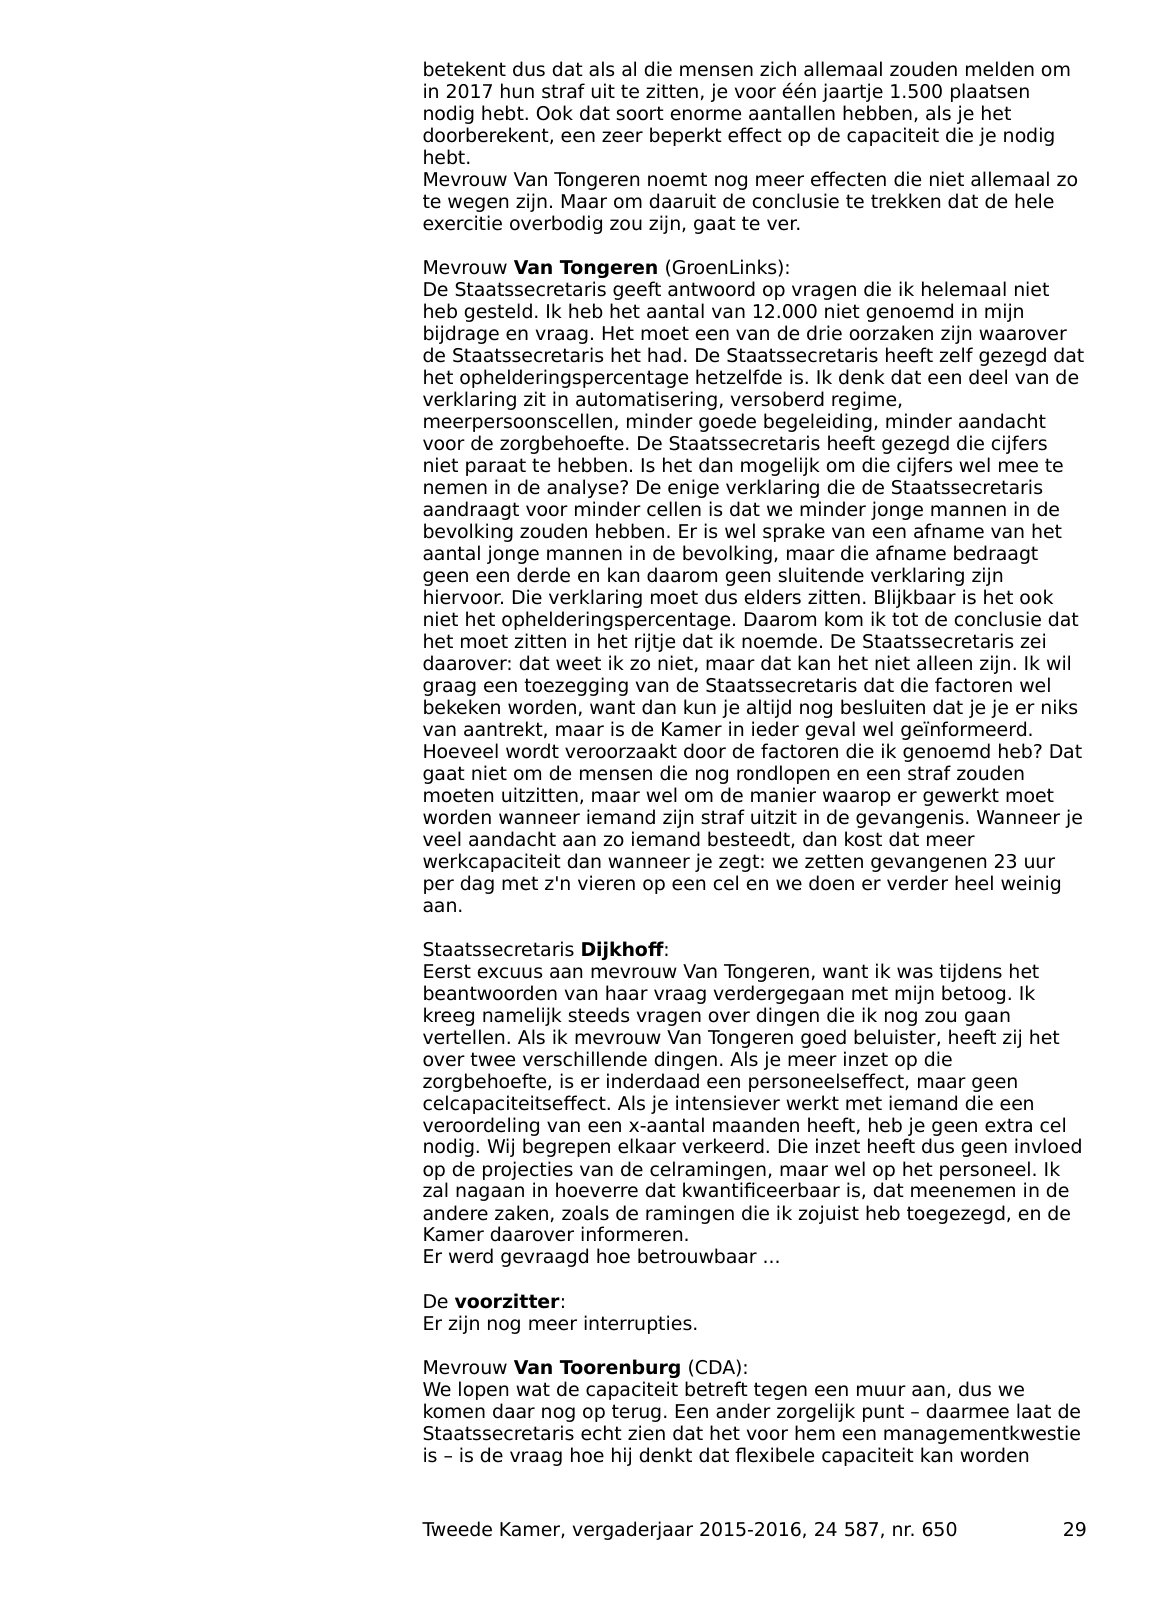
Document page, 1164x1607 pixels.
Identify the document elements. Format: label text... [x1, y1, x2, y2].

text Mevrouw Van Toorenburg (CDA): [422, 1357, 1087, 1379]
text We lopen wat de capaciteit betreft tegen een muur aan, dus we komen daar nog op terug. Een ander zorgelijk punt – daarmee laat de Staatssecretaris echt zien dat het voor hem een managementkwestie is – is de vraag hoe hij denkt dat flexibele capaciteit kan worden [422, 1379, 1087, 1467]
text De Staatssecretaris geeft antwoord op vragen die ik helemaal niet heb gesteld. Ik heb het aantal van 12.000 niet genoemd in mijn bijdrage en vraag. Het moet een van de drie oorzaken zijn waarover de Staatssecretaris het had. De Staatssecretaris heeft zelf gezegd dat het ophelderingspercentage hetzelfde is. Ik denk dat een deel van de verklaring zit in automatisering, versoberd regime, meerpersoonscellen, minder goede begeleiding, minder aandacht voor de zorgbehoefte. De Staatssecretaris heeft gezegd die cijfers niet paraat te hebben. Is het dan mogelijk om die cijfers wel mee te nemen in de analyse? De enige verklaring die de Staatssecretaris aandraagt voor minder cellen is dat we minder jonge mannen in de bevolking zouden hebben. Er is wel sprake van een afname van het aantal jonge mannen in de bevolking, maar die afname bedraagt geen een derde en kan daarom geen sluitende verklaring zijn hiervoor. Die verklaring moet dus elders zitten. Blijkbaar is het ook niet het ophelderingspercentage. Daarom kom ik tot de conclusie dat het moet zitten in het rijtje dat ik noemde. De Staatssecretaris zei daarover: dat weet ik zo niet, maar dat kan het niet alleen zijn. Ik wil graag een toezegging van de Staatssecretaris dat die factoren wel bekeken worden, want dan kun je altijd nog besluiten dat je je er niks van aantrekt, maar is de Kamer in ieder geval wel geïnformeerd. Hoeveel wordt veroorzaakt door de factoren die ik genoemd heb? Dat gaat niet om de mensen die nog rondlopen en een straf zouden moeten uitzitten, maar wel om de manier waarop er gewerkt moet worden wanneer iemand zijn straf uitzit in de gevangenis. Wanneer je veel aandacht aan zo iemand besteedt, dan kost dat meer werkcapaciteit dan wanneer je zegt: we zetten gevangenen 23 uur per dag met z'n vieren op een cel en we doen er verder heel weinig aan. [422, 279, 1087, 916]
text Eerst excuus aan mevrouw Van Tongeren, want ik was tijdens het beantwoorden van haar vraag verdergegaan met mijn betoog. Ik kreeg namelijk steeds vragen over dingen die ik nog zou gaan vertellen. Als ik mevrouw Van Tongeren goed beluister, heeft zij het over twee verschillende dingen. Als je meer inzet op die zorgbehoefte, is er inderdaad een personeelseffect, maar geen celcapaciteitseffect. Als je intensiever werkt met iemand die een veroordeling van een x-aantal maanden heeft, heb je geen extra cel nodig. Wij begrepen elkaar verkeerd. Die inzet heeft dus geen invloed op de projecties van de celramingen, maar wel op het personeel. Ik zal nagaan in hoeverre dat kwantificeerbaar is, dat meenemen in de andere zaken, zoals de ramingen die ik zojuist heb toegezegd, en de Kamer daarover informeren. [422, 961, 1087, 1246]
text De voorzitter: [422, 1291, 1087, 1312]
text Staatssecretaris Dijkhoff: [422, 939, 1087, 961]
text Er werd gevraagd hoe betrouwbaar ... [422, 1246, 1087, 1268]
text Er zijn nog meer interrupties. [422, 1312, 1087, 1334]
text betekent dus dat als al die mensen zich allemaal zouden melden om in 2017 hun straf uit te zitten, je voor één jaartje 1.500 plaatsen nodig hebt. Ook dat soort enorme aantallen hebben, als je het doorberekent, een zeer beperkt effect op de capaciteit die je nodig hebt. [422, 59, 1087, 169]
text Mevrouw Van Tongeren (GroenLinks): [422, 257, 1087, 279]
text Mevrouw Van Tongeren noemt nog meer effecten die niet allemaal zo te wegen zijn. Maar om daaruit de conclusie te trekken dat de hele exercitie overbodig zou zijn, gaat te ver. [422, 169, 1087, 235]
